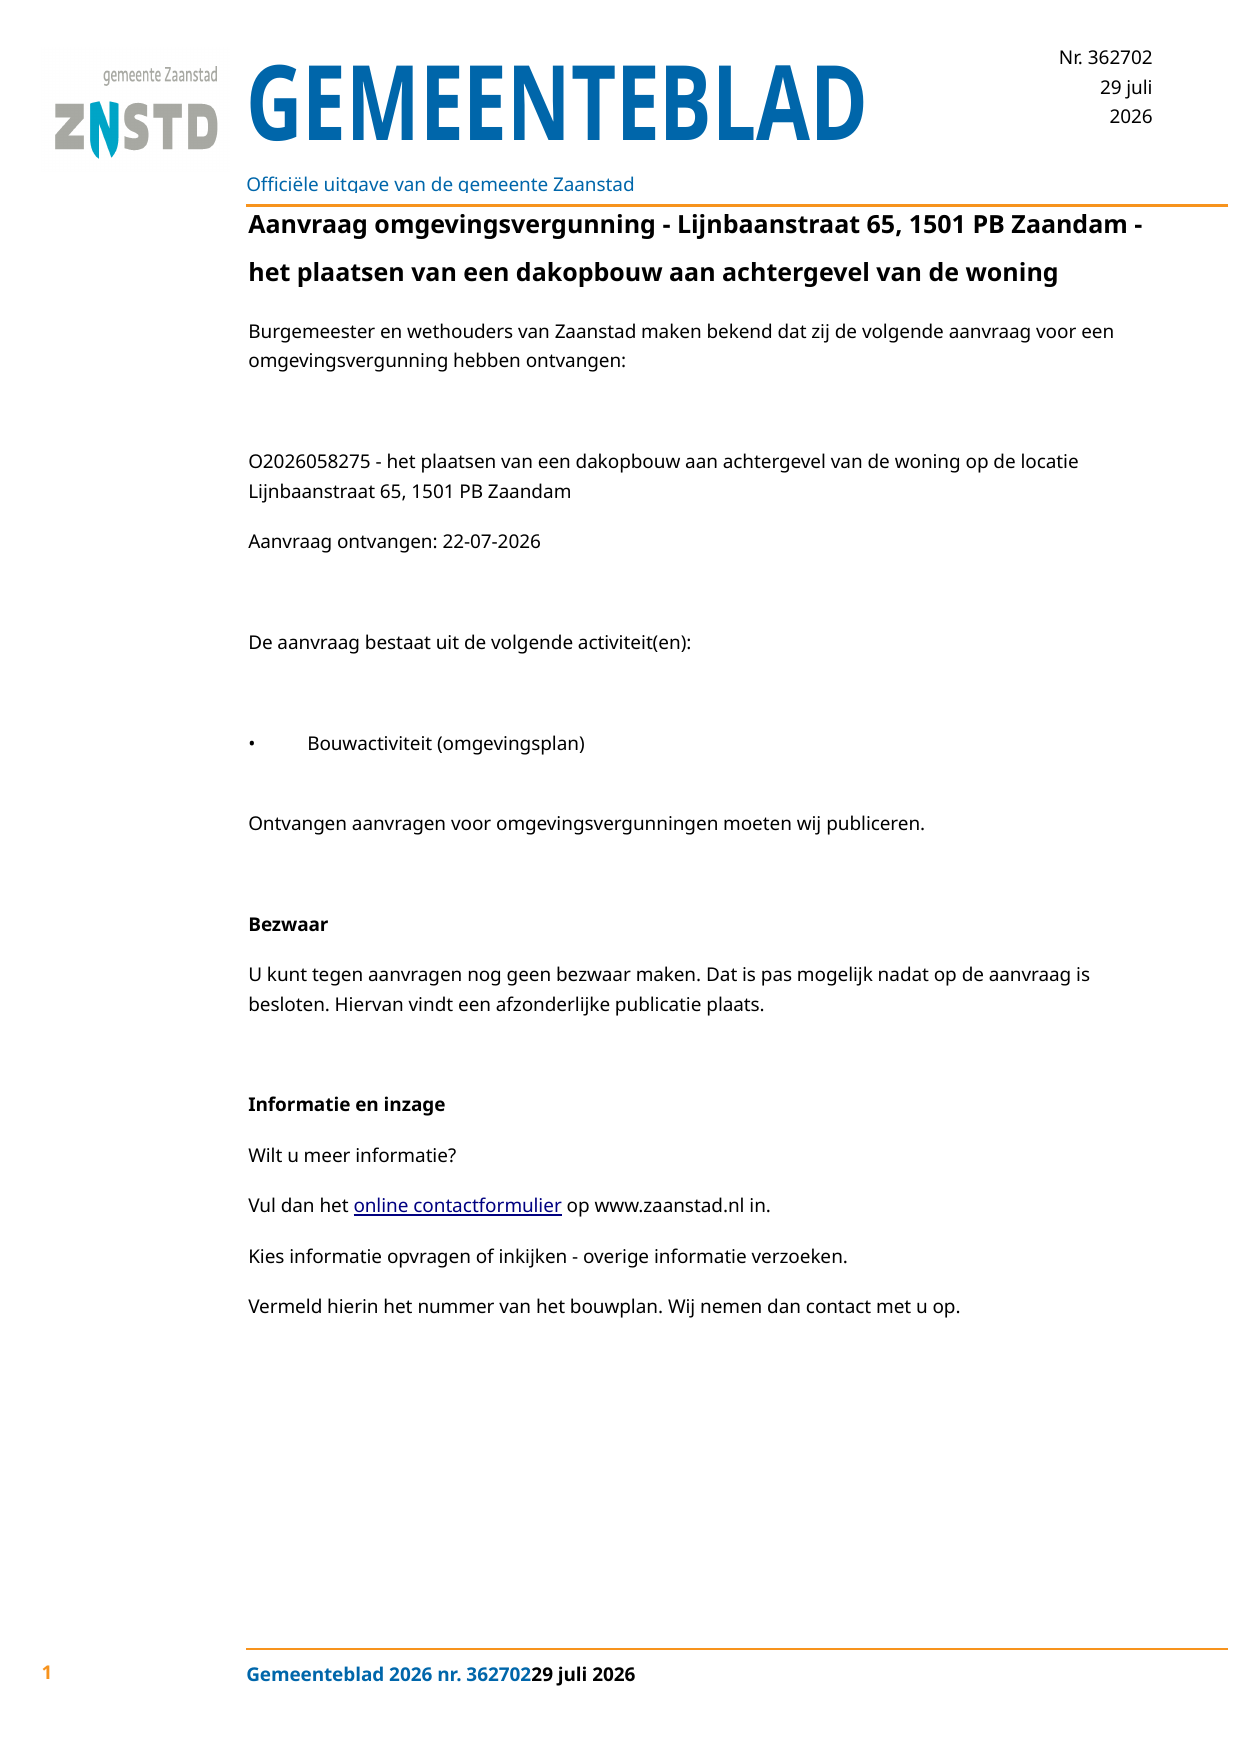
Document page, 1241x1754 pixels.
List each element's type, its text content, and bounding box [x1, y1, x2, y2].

list Bouwactiviteit (omgevingsplan) [248, 730, 1152, 756]
text Wilt u meer informatie? [248, 1142, 1152, 1168]
text O2026058275 - het plaatsen van een dakopbouw aan achtergevel van de woning op de locatie Lijnbaanstraat 65, 1501 PB Zaandam [248, 448, 1152, 504]
text Kies informatie opvragen of inkijken - overige informatie verzoeken. [248, 1243, 1152, 1269]
text U kunt tegen aanvragen nog geen bezwaar maken. Dat is pas mogelijk nadat op de aanvraag is besloten. Hiervan vindt een afzonderlijke publicatie plaats. [248, 961, 1152, 1017]
text Informatie en inzage [248, 1092, 1152, 1117]
text De aanvraag bestaat uit de volgende activiteit(en): [248, 629, 1152, 655]
text Ontvangen aanvragen voor omgevingsvergunningen moeten wij publiceren. [248, 810, 1152, 836]
text Aanvraag omgevingsvergunning - Lijnbaanstraat 65, 1501 PB Zaandam - het plaatsen van een dakopbouw aan achtergevel van de woning [248, 207, 1152, 288]
text Vul dan het online contactformulier op www.zaanstad.nl in. [248, 1192, 1152, 1218]
picture [41, 47, 231, 172]
text Bezwaar [248, 911, 1152, 937]
text Vermeld hierin het nummer van het bouwplan. Wij nemen dan contact met u op. [248, 1293, 1152, 1319]
text Aanvraag ontvangen: 22-07-2026 [248, 528, 1152, 554]
text Burgemeester en wethouders van Zaanstad maken bekend dat zij de volgende aanvraag voor een omgevingsvergunning hebben ontvangen: [248, 318, 1152, 373]
